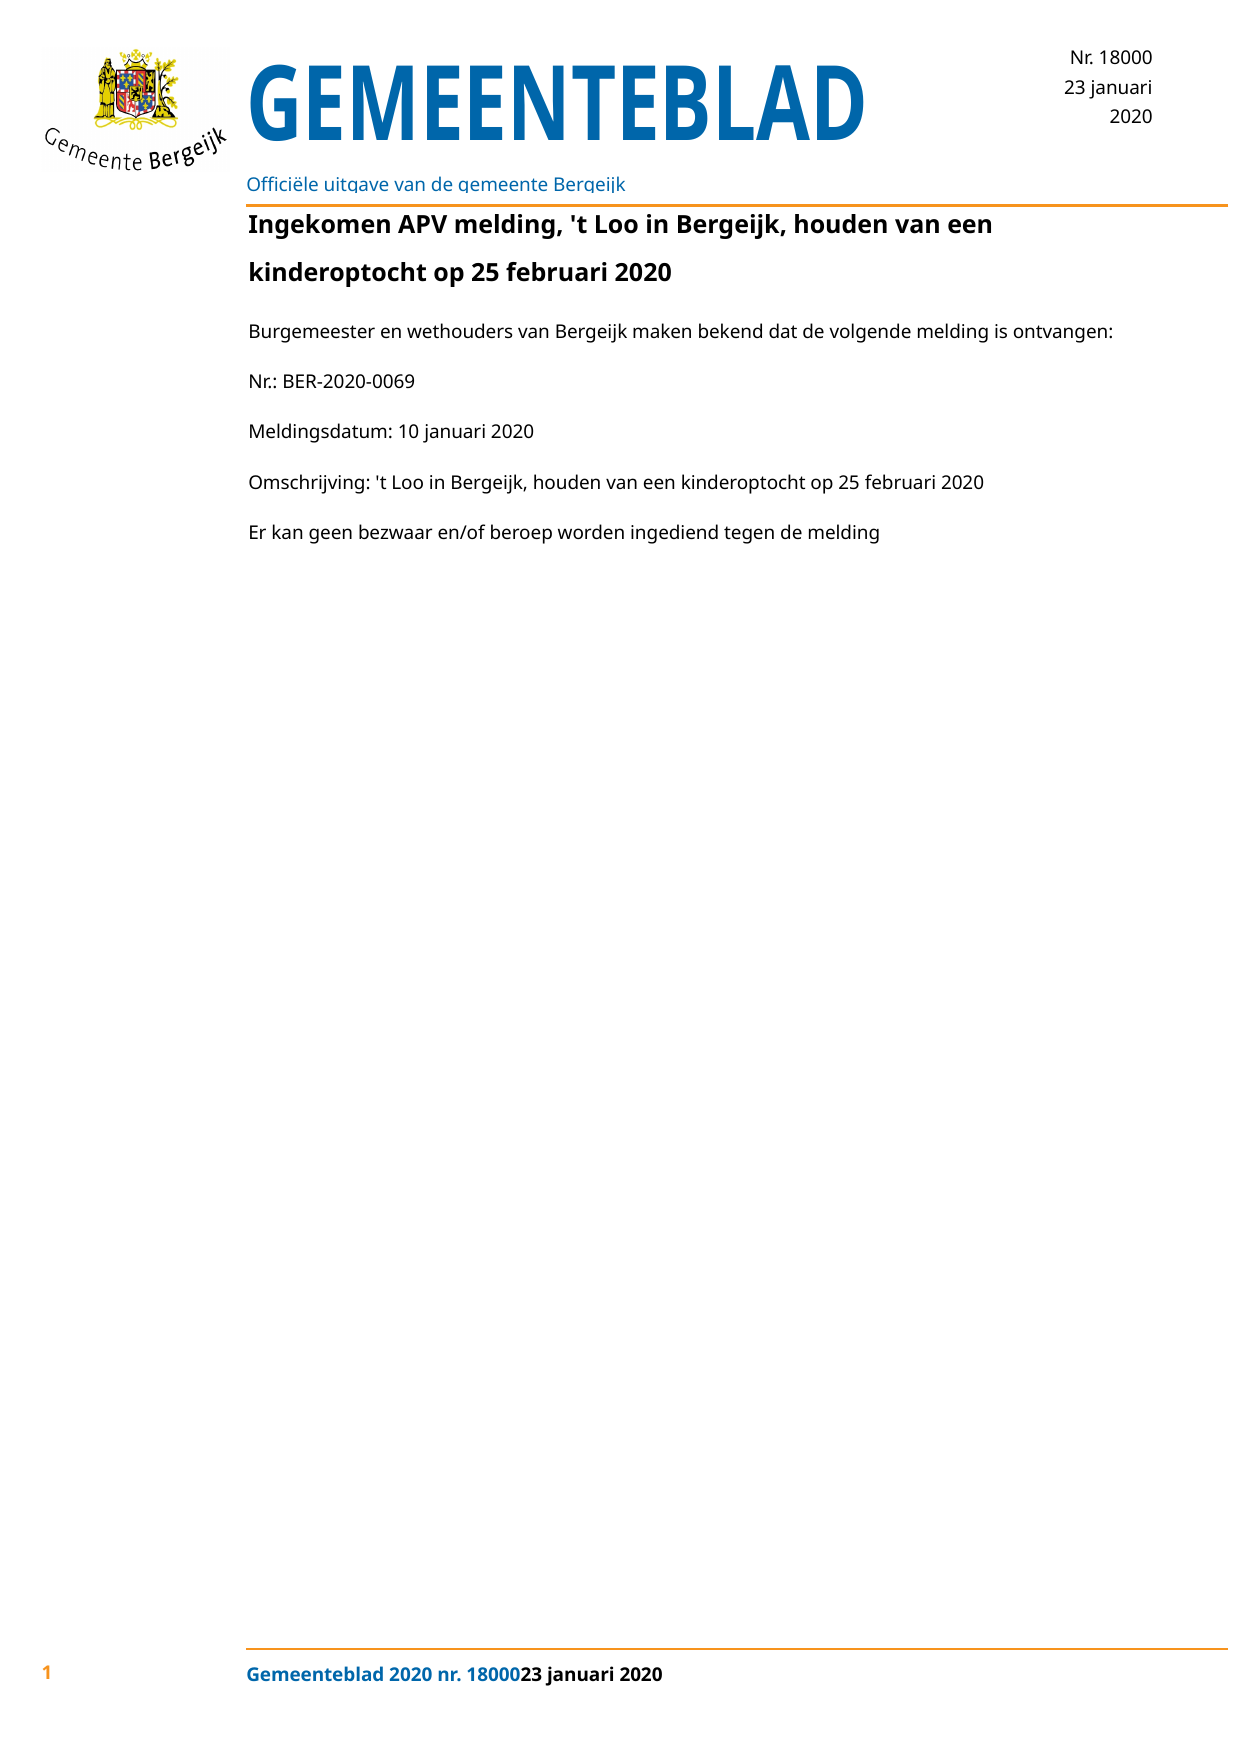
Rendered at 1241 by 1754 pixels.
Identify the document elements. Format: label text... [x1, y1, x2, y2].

text Burgemeester en wethouders van Bergeijk maken bekend dat de volgende melding is ontvangen: [248, 318, 1152, 344]
text Er kan geen bezwaar en/of beroep worden ingediend tegen de melding [248, 519, 1152, 545]
text Omschrijving: 't Loo in Bergeijk, houden van een kinderoptocht op 25 februari 2020 [248, 469, 1152, 495]
text Nr.: BER-2020-0069 [248, 368, 1152, 394]
text Ingekomen APV melding, 't Loo in Bergeijk, houden van een kinderoptocht op 25 februari 2020 [248, 207, 1152, 288]
text Meldingsdatum: 10 januari 2020 [248, 419, 1152, 444]
picture [41, 47, 231, 172]
